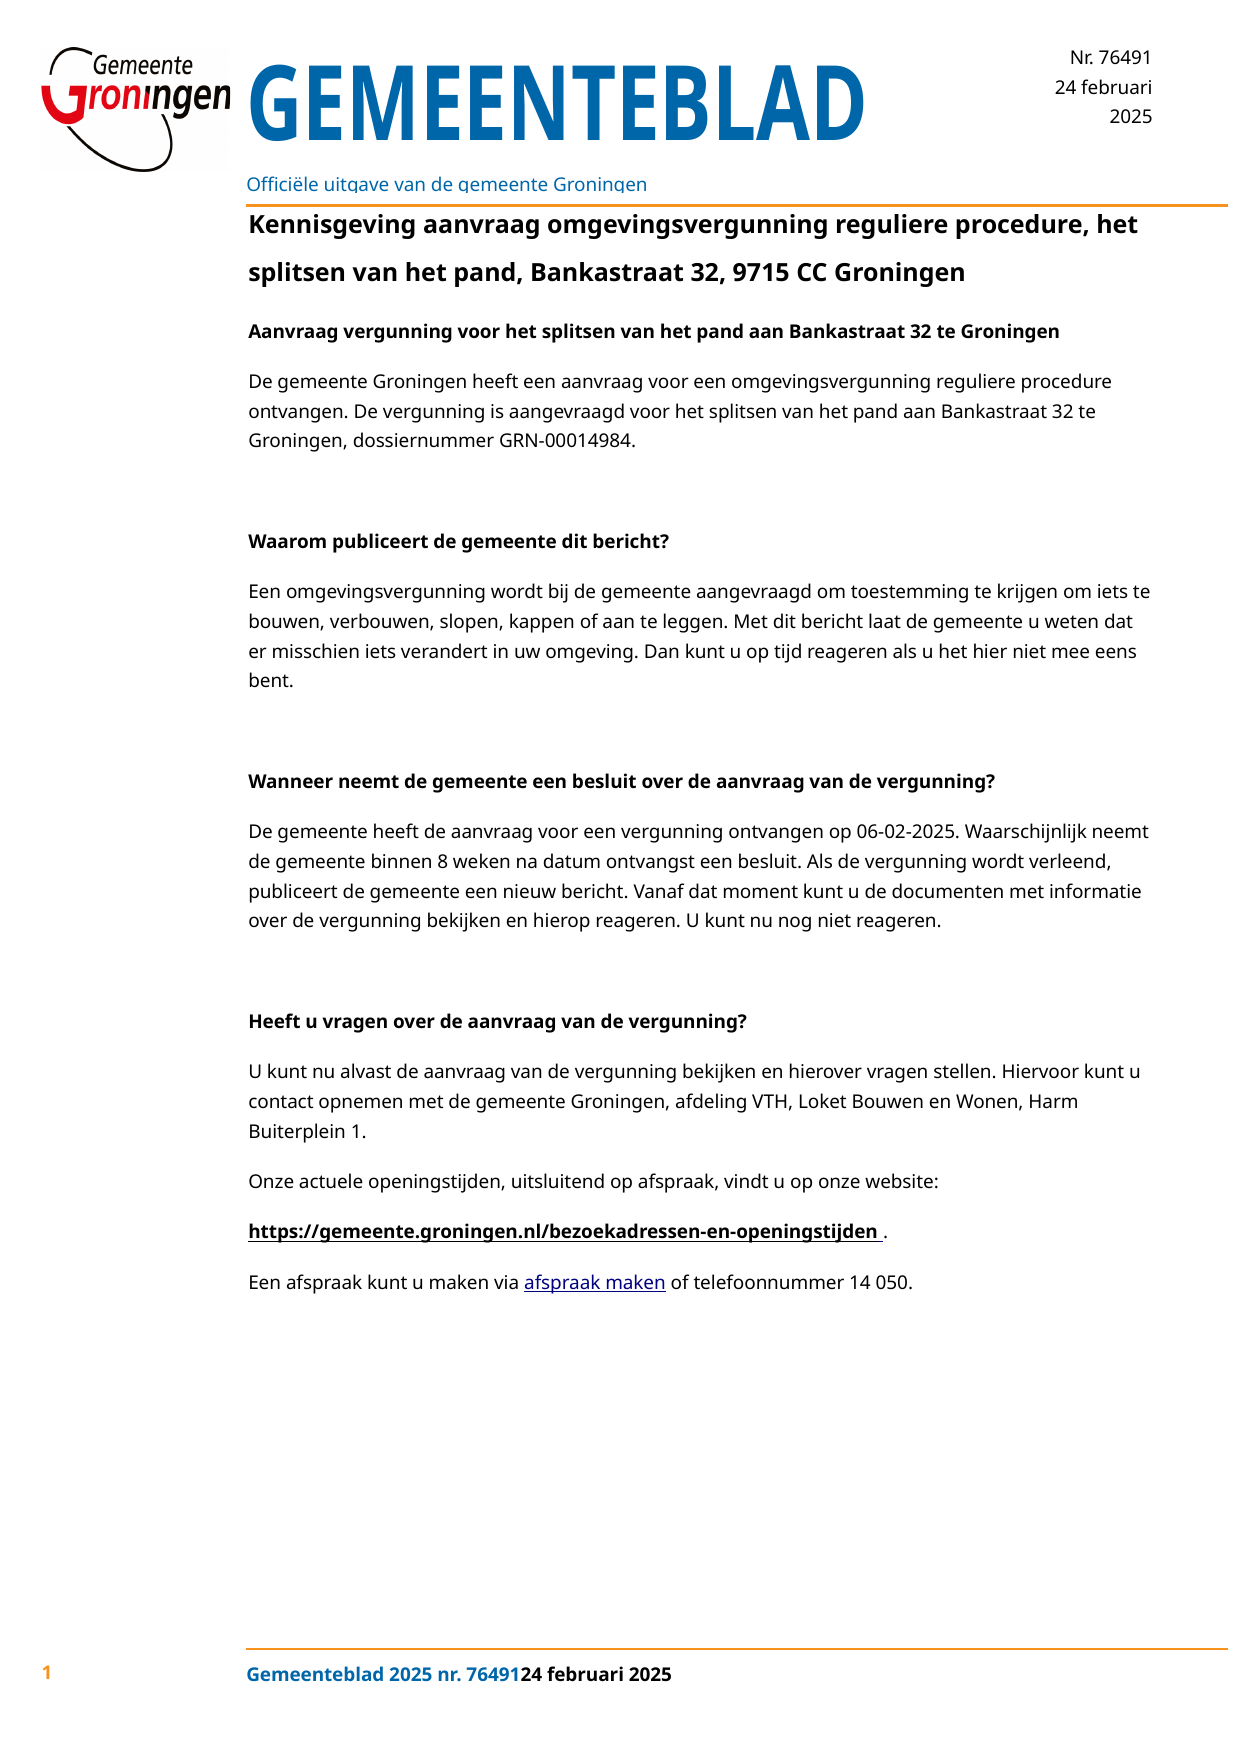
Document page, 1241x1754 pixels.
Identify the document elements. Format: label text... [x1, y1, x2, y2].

text De gemeente heeft de aanvraag voor een vergunning ontvangen op 06-02-2025. Waarschijnlijk neemt de gemeente binnen 8 weken na datum ontvangst een besluit. Als de vergunning wordt verleend, publiceert de gemeente een nieuw bericht. Vanaf dat moment kunt u de documenten met informatie over de vergunning bekijken en hierop reageren. U kunt nu nog niet reageren. [248, 819, 1152, 933]
text U kunt nu alvast de aanvraag van de vergunning bekijken en hierover vragen stellen. Hiervoor kunt u contact opnemen met de gemeente Groningen, afdeling VTH, Loket Bouwen en Wonen, Harm Buiterplein 1. [248, 1059, 1152, 1144]
text Een omgevingsvergunning wordt bij de gemeente aangevraagd om toestemming te krijgen om iets te bouwen, verbouwen, slopen, kappen of aan te leggen. Met dit bericht laat de gemeente u weten dat er misschien iets verandert in uw omgeving. Dan kunt u op tijd reageren als u het hier niet mee eens bent. [248, 579, 1152, 693]
text Onze actuele openingstijden, uitsluitend op afspraak, vindt u op onze website: [248, 1168, 1152, 1194]
text https://gemeente.groningen.nl/bezoekadressen-en-openingstijden . [248, 1219, 1152, 1244]
text Waarom publiceert de gemeente dit bericht? [248, 528, 1152, 554]
picture [41, 47, 231, 172]
text De gemeente Groningen heeft een aanvraag voor een omgevingsvergunning reguliere procedure ontvangen. De vergunning is aangevraagd voor het splitsen van het pand aan Bankastraat 32 te Groningen, dossiernummer GRN-00014984. [248, 368, 1152, 453]
text Aanvraag vergunning voor het splitsen van het pand aan Bankastraat 32 te Groningen [248, 318, 1152, 344]
text Een afspraak kunt u maken via afspraak maken of telefoonnummer 14 050. [248, 1269, 1152, 1295]
text Kennisgeving aanvraag omgevingsvergunning reguliere procedure, het splitsen van het pand, Bankastraat 32, 9715 CC Groningen [248, 207, 1152, 288]
text Wanneer neemt de gemeente een besluit over de aanvraag van de vergunning? [248, 768, 1152, 794]
text Heeft u vragen over de aanvraag van de vergunning? [248, 1008, 1152, 1034]
